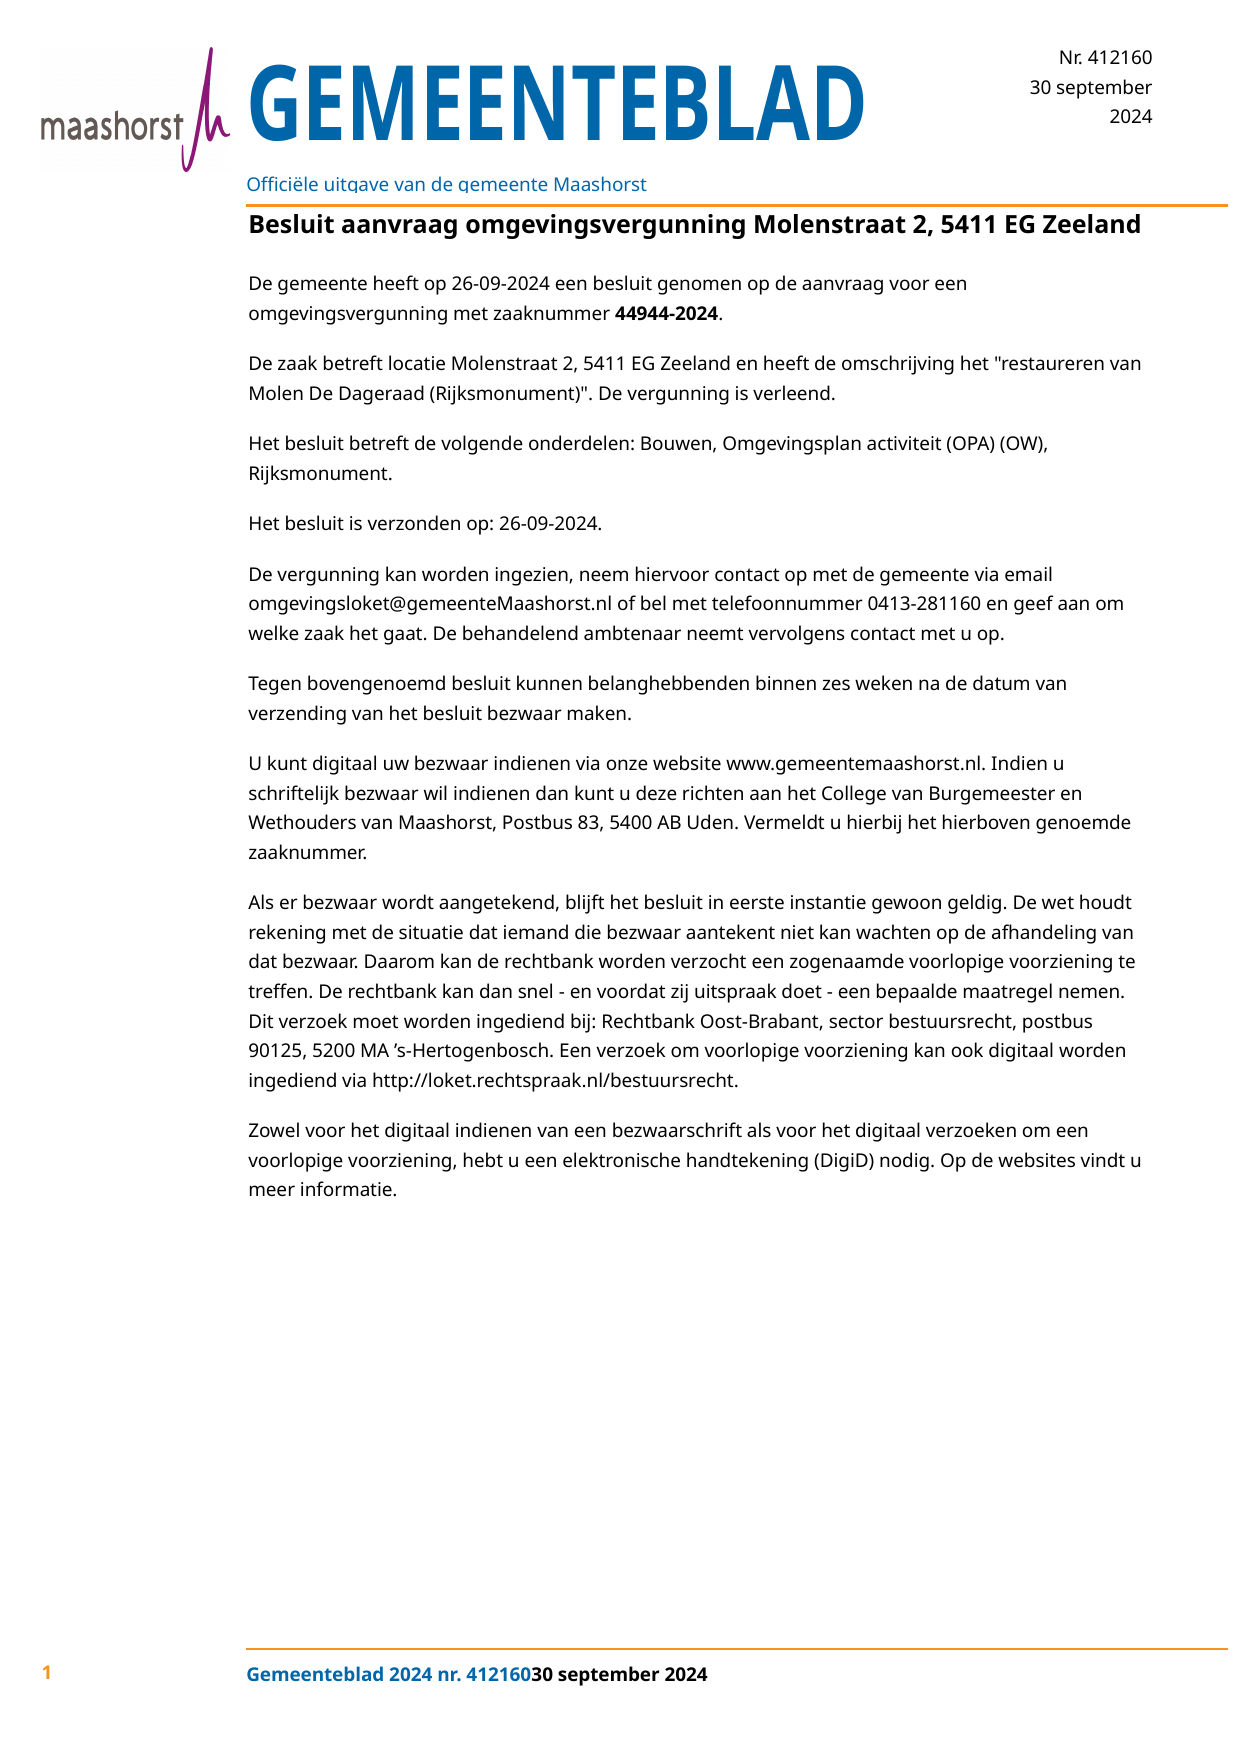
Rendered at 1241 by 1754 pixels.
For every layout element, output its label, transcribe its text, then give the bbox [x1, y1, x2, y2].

text De zaak betreft locatie Molenstraat 2, 5411 EG Zeeland en heeft de omschrijving het "restaureren van Molen De Dageraad (Rijksmonument)". De vergunning is verleend. [248, 350, 1152, 406]
picture [41, 47, 231, 172]
text Als er bezwaar wordt aangetekend, blijft het besluit in eerste instantie gewoon geldig. De wet houdt rekening met de situatie dat iemand die bezwaar aantekent niet kan wachten op de afhandeling van dat bezwaar. Daarom kan de rechtbank worden verzocht een zogenaamde voorlopige voorziening te treffen. De rechtbank kan dan snel - en voordat zij uitspraak doet - een bepaalde maatregel nemen. Dit verzoek moet worden ingediend bij: Rechtbank Oost-Brabant, sector bestuursrecht, postbus 90125, 5200 MA ’s-Hertogenbosch. Een verzoek om voorlopige voorziening kan ook digitaal worden ingediend via http://loket.rechtspraak.nl/bestuursrecht. [248, 889, 1152, 1093]
text Besluit aanvraag omgevingsvergunning Molenstraat 2, 5411 EG Zeeland [248, 207, 1152, 241]
text De gemeente heeft op 26-09-2024 een besluit genomen op de aanvraag voor een omgevingsvergunning met zaaknummer 44944-2024. [248, 270, 1152, 326]
text U kunt digitaal uw bezwaar indienen via onze website www.gemeentemaashorst.nl. Indien u schriftelijk bezwaar wil indienen dan kunt u deze richten aan het College van Burgemeester en Wethouders van Maashorst, Postbus 83, 5400 AB Uden. Vermeldt u hierbij het hierboven genoemde zaaknummer. [248, 750, 1152, 865]
text De vergunning kan worden ingezien, neem hiervoor contact op met de gemeente via email omgevingsloket@gemeenteMaashorst.nl of bel met telefoonnummer 0413-281160 en geef aan om welke zaak het gaat. De behandelend ambtenaar neemt vervolgens contact met u op. [248, 561, 1152, 646]
text Zowel voor het digitaal indienen van een bezwaarschrift als voor het digitaal verzoeken om een voorlopige voorziening, hebt u een elektronische handtekening (DigiD) nodig. Op de websites vindt u meer informatie. [248, 1117, 1152, 1202]
text Het besluit is verzonden op: 26-09-2024. [248, 510, 1152, 536]
text Het besluit betreft de volgende onderdelen: Bouwen, Omgevingsplan activiteit (OPA) (OW), Rijksmonument. [248, 430, 1152, 486]
text Tegen bovengenoemd besluit kunnen belanghebbenden binnen zes weken na de datum van verzending van het besluit bezwaar maken. [248, 670, 1152, 726]
